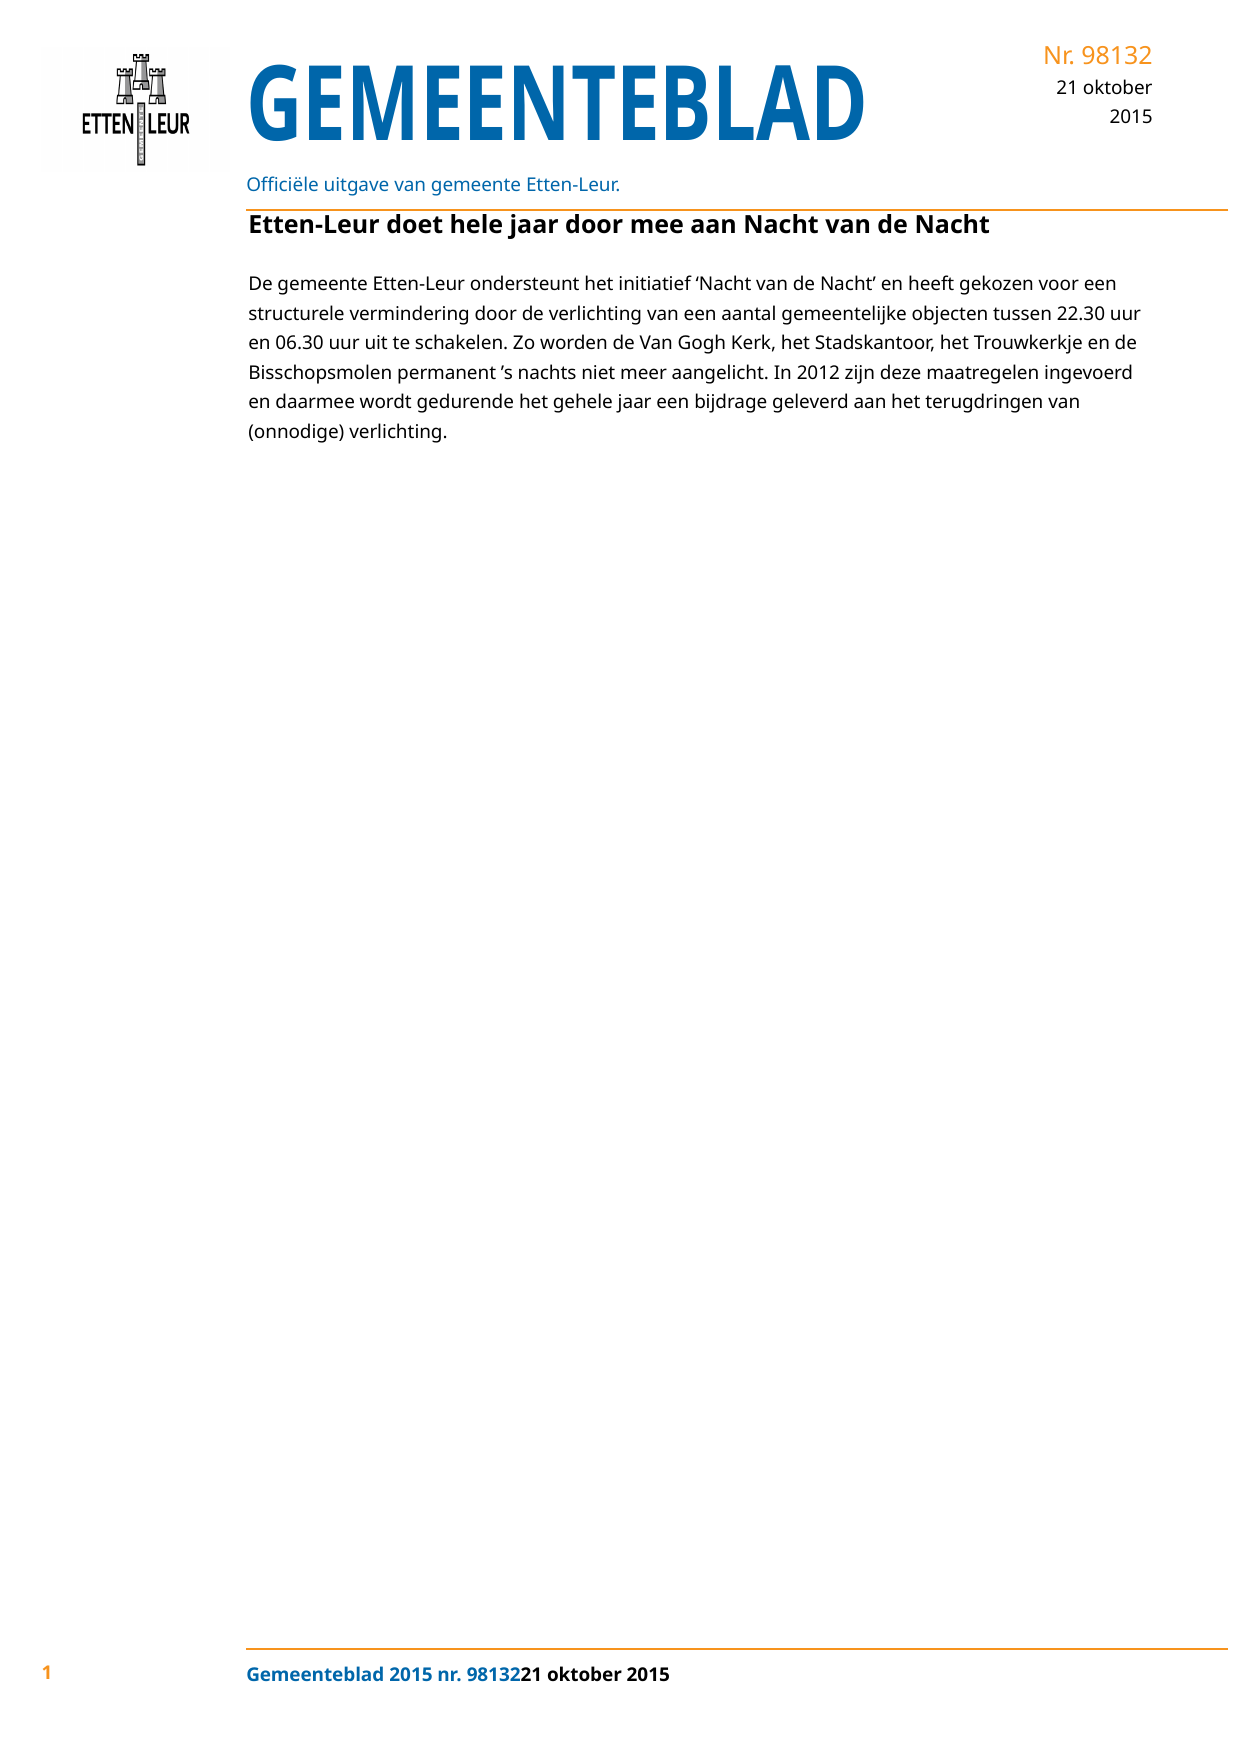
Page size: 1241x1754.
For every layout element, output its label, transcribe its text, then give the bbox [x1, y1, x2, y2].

text Etten-Leur doet hele jaar door mee aan Nacht van de Nacht [248, 211, 1152, 241]
text De gemeente Etten-Leur ondersteunt het initiatief ‘Nacht van de Nacht’ en heeft gekozen voor een structurele vermindering door de verlichting van een aantal gemeentelijke objecten tussen 22.30 uur en 06.30 uur uit te schakelen. Zo worden de Van Gogh Kerk, het Stadskantoor, het Trouwkerkje en de Bisschopsmolen permanent ’s nachts niet meer aangelicht. In 2012 zijn deze maatregelen ingevoerd en daarmee wordt gedurende het gehele jaar een bijdrage geleverd aan het terugdringen van (onnodige) verlichting. [248, 270, 1152, 444]
picture [41, 47, 231, 172]
